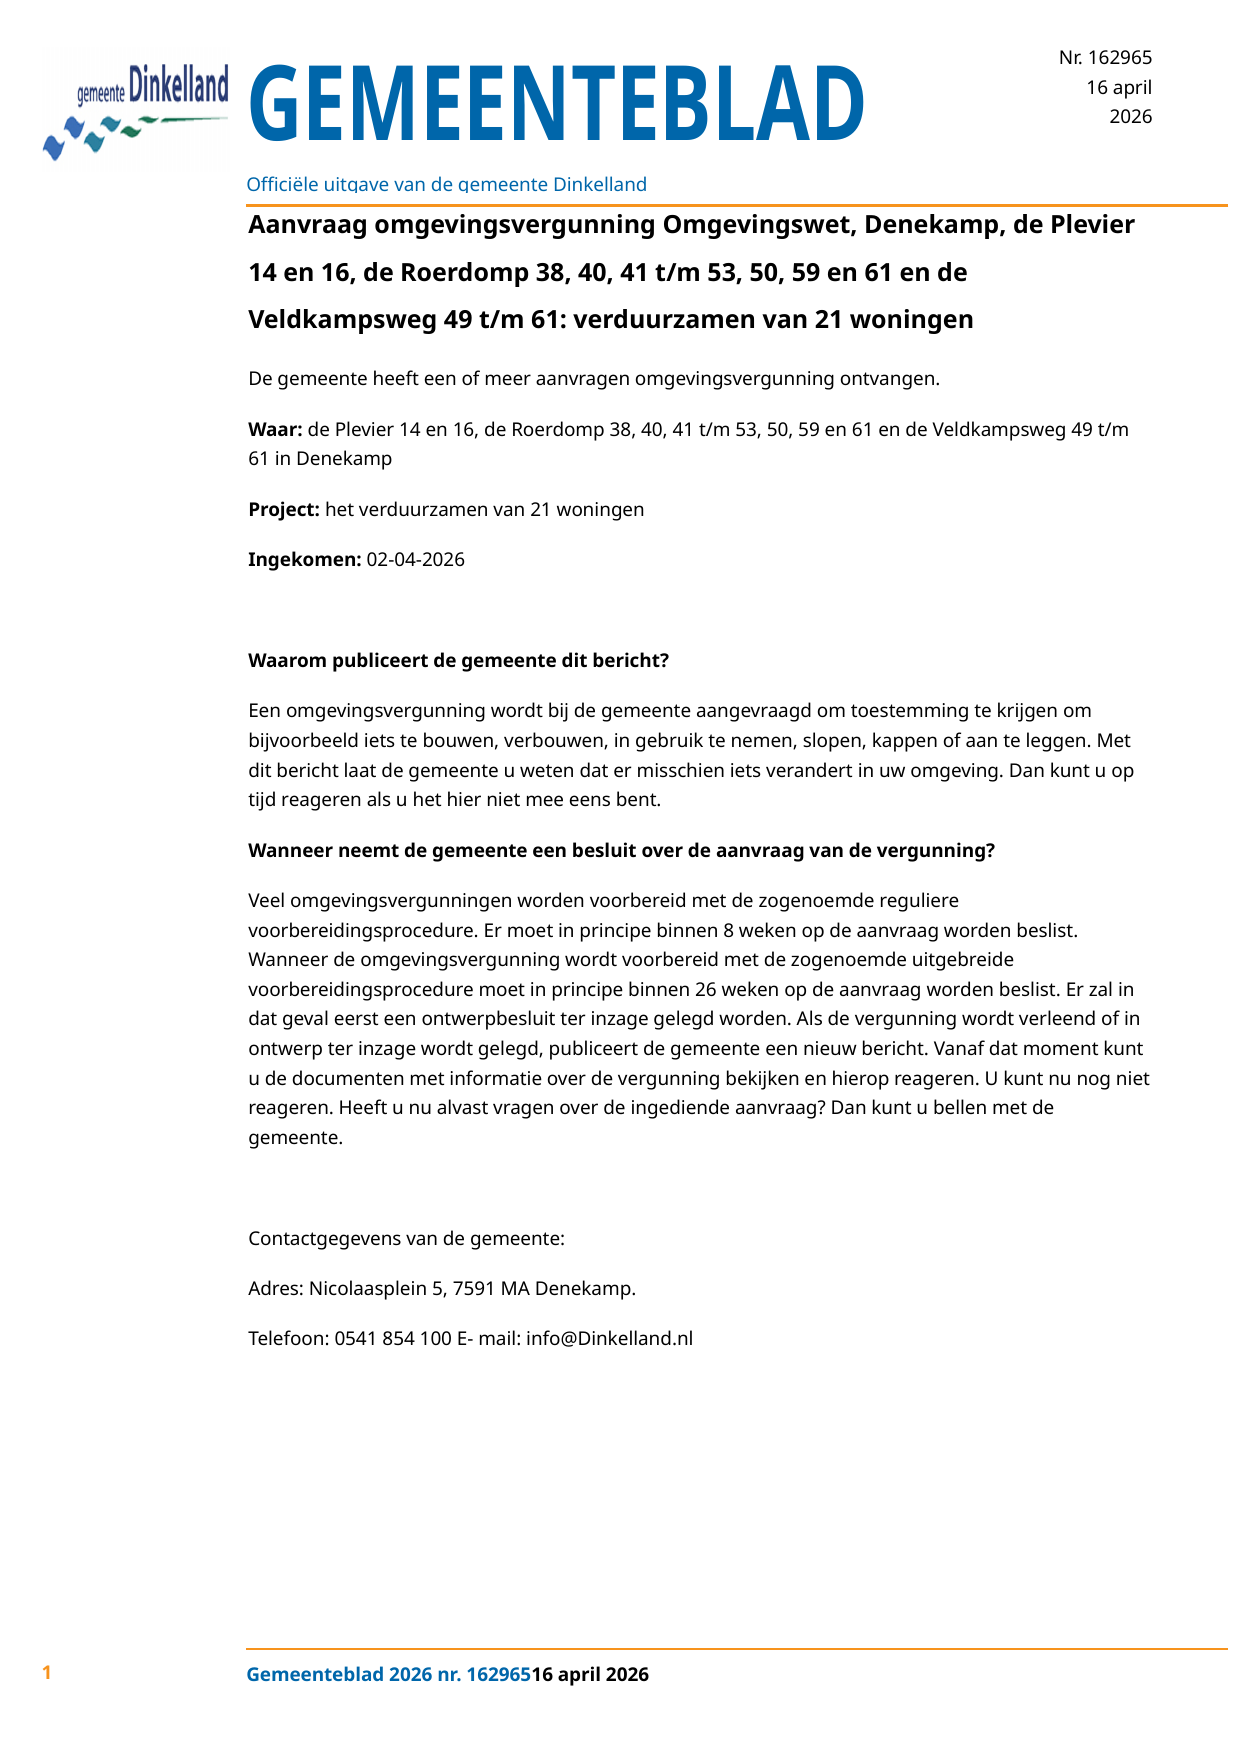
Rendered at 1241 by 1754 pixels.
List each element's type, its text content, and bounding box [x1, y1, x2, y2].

text Wanneer neemt de gemeente een besluit over de aanvraag van de vergunning? [248, 837, 1152, 862]
text Adres: Nicolaasplein 5, 7591 MA Denekamp. [248, 1275, 1152, 1301]
picture [41, 47, 231, 172]
text Project: het verduurzamen van 21 woningen [248, 496, 1152, 522]
text Waar: de Plevier 14 en 16, de Roerdomp 38, 40, 41 t/m 53, 50, 59 en 61 en de Veldkampsweg 49 t/m 61 in Denekamp [248, 416, 1152, 471]
text Aanvraag omgevingsvergunning Omgevingswet, Denekamp, de Plevier 14 en 16, de Roerdomp 38, 40, 41 t/m 53, 50, 59 en 61 en de Veldkampsweg 49 t/m 61: verduurzamen van 21 woningen [248, 207, 1152, 336]
text De gemeente heeft een of meer aanvragen omgevingsvergunning ontvangen. [248, 366, 1152, 391]
text Veel omgevingsvergunningen worden voorbereid met de zogenoemde reguliere voorbereidingsprocedure. Er moet in principe binnen 8 weken op de aanvraag worden beslist. Wanneer de omgevingsvergunning wordt voorbereid met de zogenoemde uitgebreide voorbereidingsprocedure moet in principe binnen 26 weken op de aanvraag worden beslist. Er zal in dat geval eerst een ontwerpbesluit ter inzage gelegd worden. Als de vergunning wordt verleend of in ontwerp ter inzage wordt gelegd, publiceert de gemeente een nieuw bericht. Vanaf dat moment kunt u de documenten met informatie over de vergunning bekijken en hierop reageren. U kunt nu nog niet reageren. Heeft u nu alvast vragen over de ingediende aanvraag? Dan kunt u bellen met de gemeente. [248, 887, 1152, 1149]
text Telefoon: 0541 854 100 E- mail: info@Dinkelland.nl [248, 1326, 1152, 1351]
text Een omgevingsvergunning wordt bij de gemeente aangevraagd om toestemming te krijgen om bijvoorbeeld iets te bouwen, verbouwen, in gebruik te nemen, slopen, kappen of aan te leggen. Met dit bericht laat de gemeente u weten dat er misschien iets verandert in uw omgeving. Dan kunt u op tijd reageren als u het hier niet mee eens bent. [248, 698, 1152, 812]
text Contactgegevens van de gemeente: [248, 1225, 1152, 1250]
text Waarom publiceert de gemeente dit bericht? [248, 647, 1152, 673]
text Ingekomen: 02-04-2026 [248, 546, 1152, 572]
